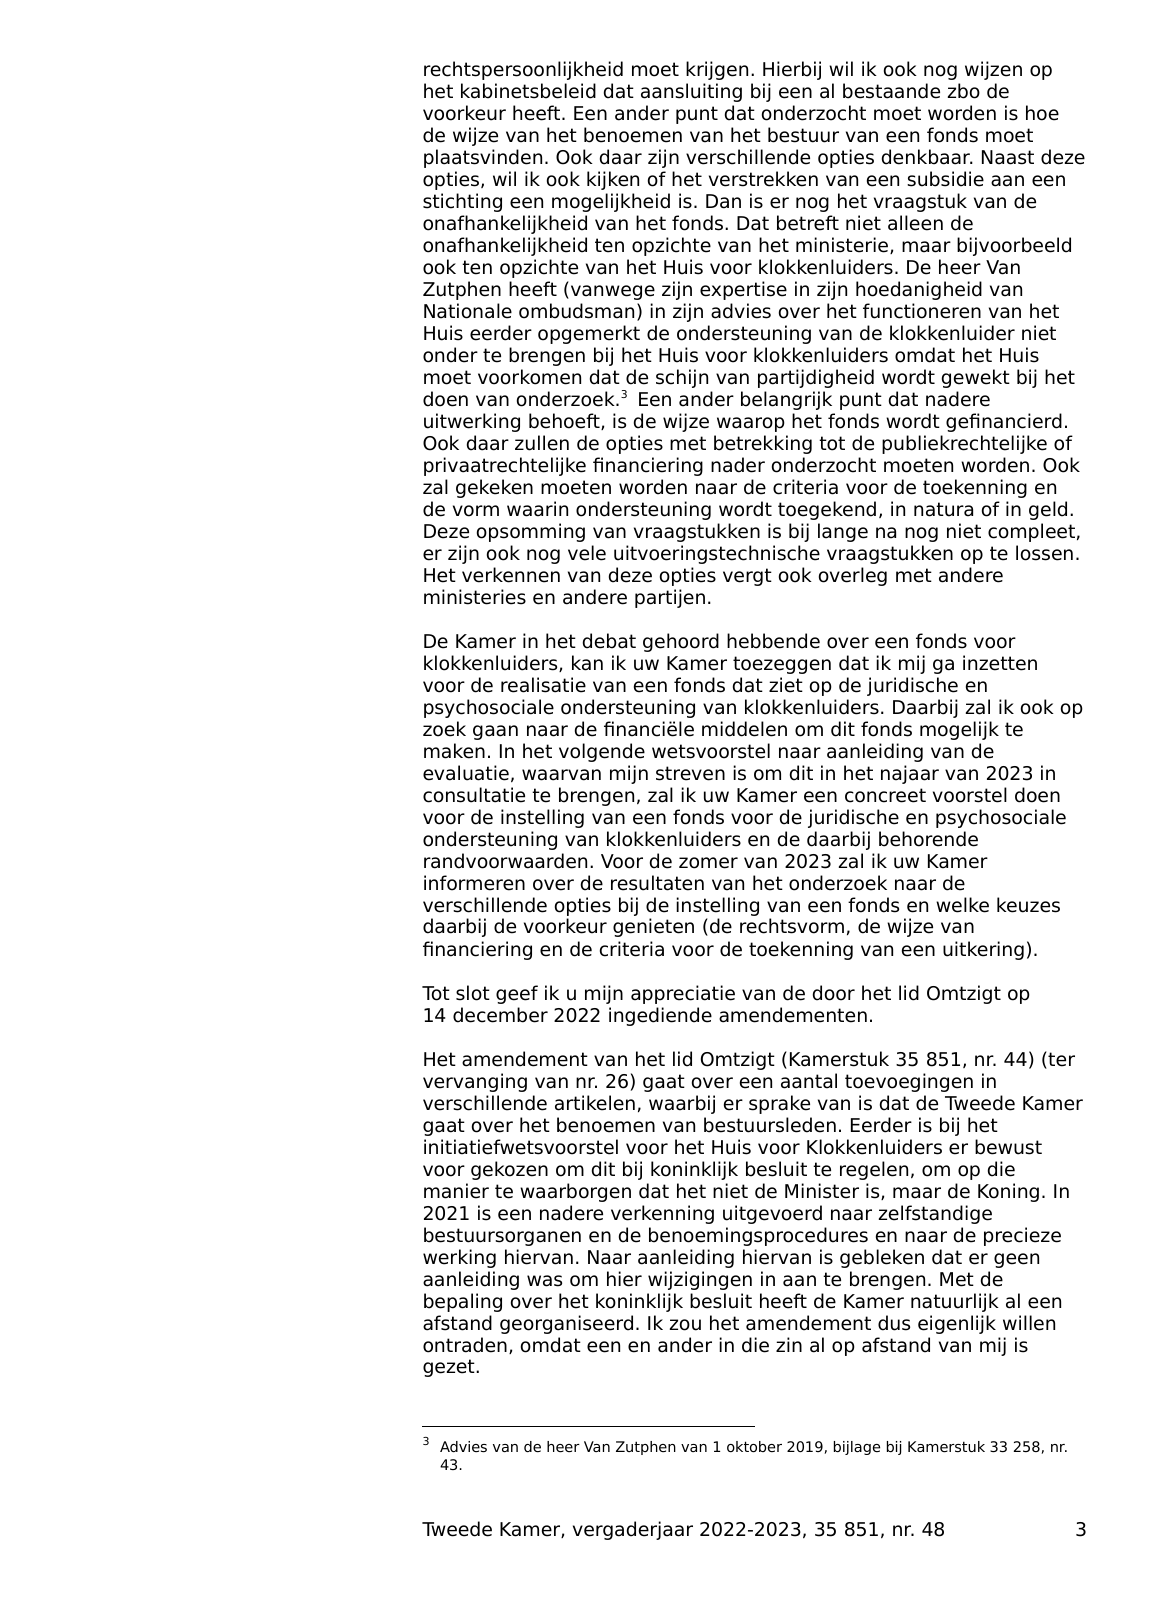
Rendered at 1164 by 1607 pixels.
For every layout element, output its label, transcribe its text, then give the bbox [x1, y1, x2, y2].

text rechtspersoonlijkheid moet krijgen. Hierbij wil ik ook nog wijzen op het kabinetsbeleid dat aansluiting bij een al bestaande zbo de voorkeur heeft. Een ander punt dat onderzocht moet worden is hoe de wijze van het benoemen van het bestuur van een fonds moet plaatsvinden. Ook daar zijn verschillende opties denkbaar. Naast deze opties, wil ik ook kijken of het verstrekken van een subsidie aan een stichting een mogelijkheid is. Dan is er nog het vraagstuk van de onafhankelijkheid van het fonds. Dat betreft niet alleen de onafhankelijkheid ten opzichte van het ministerie, maar bijvoorbeeld ook ten opzichte van het Huis voor klokkenluiders. De heer Van Zutphen heeft (vanwege zijn expertise in zijn hoedanigheid van Nationale ombudsman) in zijn advies over het functioneren van het Huis eerder opgemerkt de ondersteuning van de klokkenluider niet onder te brengen bij het Huis voor klokkenluiders omdat het Huis moet voorkomen dat de schijn van partijdigheid wordt gewekt bij het doen van onderzoek. Een ander belangrijk punt dat nadere uitwerking behoeft, is de wijze waarop het fonds wordt gefinancierd. Ook daar zullen de opties met betrekking tot de publiekrechtelijke of privaatrechtelijke financiering nader onderzocht moeten worden. Ook zal gekeken moeten worden naar de criteria voor de toekenning en de vorm waarin ondersteuning wordt toegekend, in natura of in geld. Deze opsomming van vraagstukken is bij lange na nog niet compleet, er zijn ook nog vele uitvoeringstechnische vraagstukken op te lossen. Het verkennen van deze opties vergt ook overleg met andere ministeries en andere partijen. [422, 59, 1087, 608]
text Tot slot geef ik u mijn appreciatie van de door het lid Omtzigt op 14 december 2022 ingediende amendementen. [422, 983, 1087, 1027]
text Het amendement van het lid Omtzigt (Kamerstuk 35 851, nr. 44) (ter vervanging van nr. 26) gaat over een aantal toevoegingen in verschillende artikelen, waarbij er sprake van is dat de Tweede Kamer gaat over het benoemen van bestuursleden. Eerder is bij het initiatiefwetsvoorstel voor het Huis voor Klokkenluiders er bewust voor gekozen om dit bij koninklijk besluit te regelen, om op die manier te waarborgen dat het niet de Minister is, maar de Koning. In 2021 is een nadere verkenning uitgevoerd naar zelfstandige bestuursorganen en de benoemingsprocedures en naar de precieze werking hiervan. Naar aanleiding hiervan is gebleken dat er geen aanleiding was om hier wijzigingen in aan te brengen. Met de bepaling over het koninklijk besluit heeft de Kamer natuurlijk al een afstand georganiseerd. Ik zou het amendement dus eigenlijk willen ontraden, omdat een en ander in die zin al op afstand van mij is gezet. [422, 1049, 1087, 1378]
text De Kamer in het debat gehoord hebbende over een fonds voor klokkenluiders, kan ik uw Kamer toezeggen dat ik mij ga inzetten voor de realisatie van een fonds dat ziet op de juridische en psychosociale ondersteuning van klokkenluiders. Daarbij zal ik ook op zoek gaan naar de financiële middelen om dit fonds mogelijk te maken. In het volgende wetsvoorstel naar aanleiding van de evaluatie, waarvan mijn streven is om dit in het najaar van 2023 in consultatie te brengen, zal ik uw Kamer een concreet voorstel doen voor de instelling van een fonds voor de juridische en psychosociale ondersteuning van klokkenluiders en de daarbij behorende randvoorwaarden. Voor de zomer van 2023 zal ik uw Kamer informeren over de resultaten van het onderzoek naar de verschillende opties bij de instelling van een fonds en welke keuzes daarbij de voorkeur genieten (de rechtsvorm, de wijze van financiering en de criteria voor de toekenning van een uitkering). [422, 631, 1087, 960]
text Advies van de heer Van Zutphen van 1 oktober 2019, bijlage bij Kamerstuk 33 258, nr. 43. [422, 1435, 1087, 1474]
